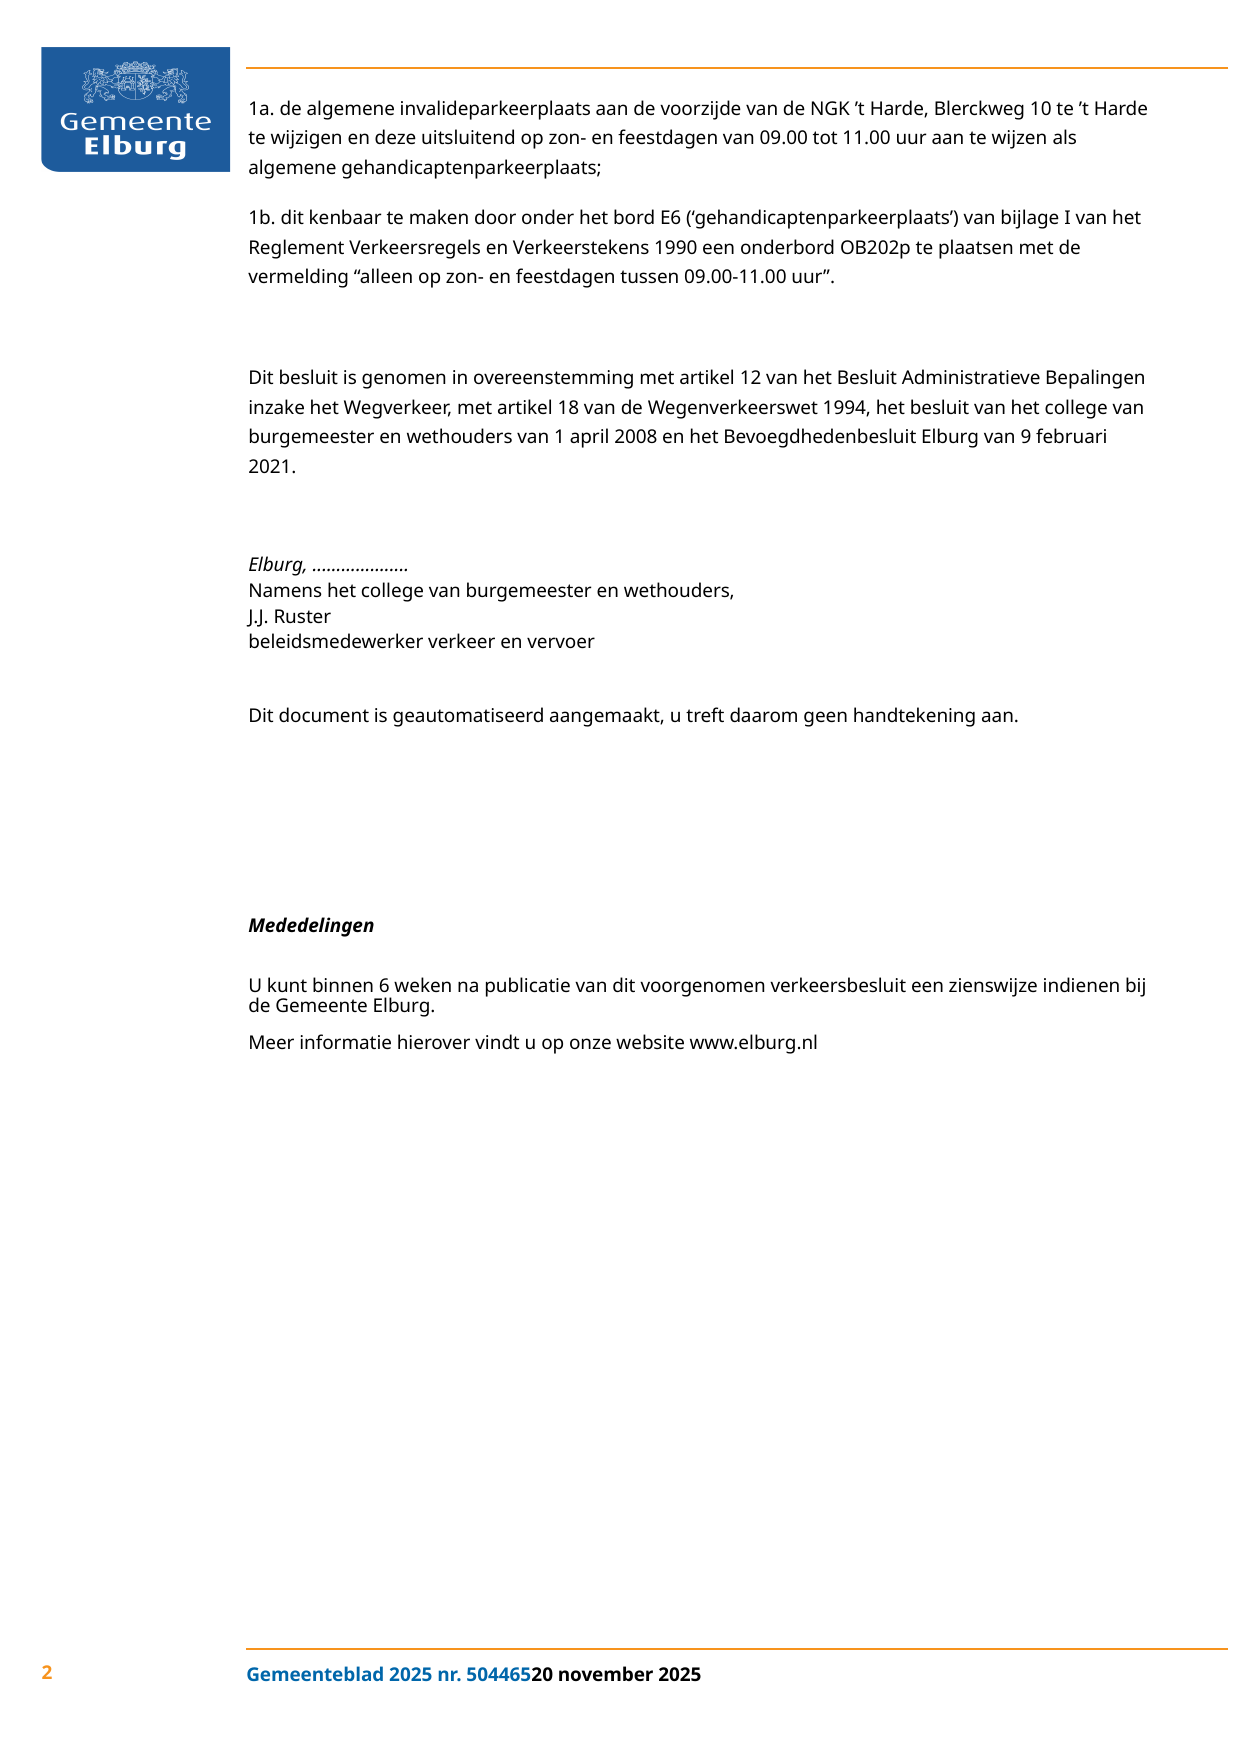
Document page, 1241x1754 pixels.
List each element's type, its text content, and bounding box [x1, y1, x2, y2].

text 1b. dit kenbaar te maken door onder het bord E6 (‘gehandicaptenparkeerplaats’) van bijlage I van het Reglement Verkeersregels en Verkeerstekens 1990 een onderbord OB202p te plaatsen met de vermelding “alleen op zon- en feestdagen tussen 09.00-11.00 uur”. [248, 204, 1152, 289]
text beleidsmedewerker verkeer en vervoer [248, 628, 1152, 654]
text 1a. de algemene invalideparkeerplaats aan de voorzijde van de NGK ’t Harde, Blerckweg 10 te ’t Harde te wijzigen en deze uitsluitend op zon- en feestdagen van 09.00 tot 11.00 uur aan te wijzen als algemene gehandicaptenparkeerplaats; [248, 95, 1152, 180]
text Namens het college van burgemeester en wethouders, [248, 577, 1152, 603]
text Dit document is geautomatiseerd aangemaakt, u treft daarom geen handtekening aan. [248, 707, 1152, 726]
text Meer informatie hierover vindt u op onze website www.elburg.nl [248, 1034, 1152, 1053]
text U kunt binnen 6 weken na publicatie van dit voorgenomen verkeersbesluit een zienswijze indienen bij de Gemeente Elburg. [248, 977, 1152, 1016]
text Dit besluit is genomen in overeenstemming met artikel 12 van het Besluit Administratieve Bepalingen inzake het Wegverkeer, met artikel 18 van de Wegenverkeerswet 1994, het besluit van het college van burgemeester en wethouders van 1 april 2008 en het Bevoegdhedenbesluit Elburg van 9 februari 2021. [248, 364, 1152, 479]
picture [41, 47, 231, 172]
text Mededelingen [248, 912, 1152, 938]
text J.J. Ruster [248, 603, 1152, 628]
text Elburg, .................... [248, 551, 1152, 577]
